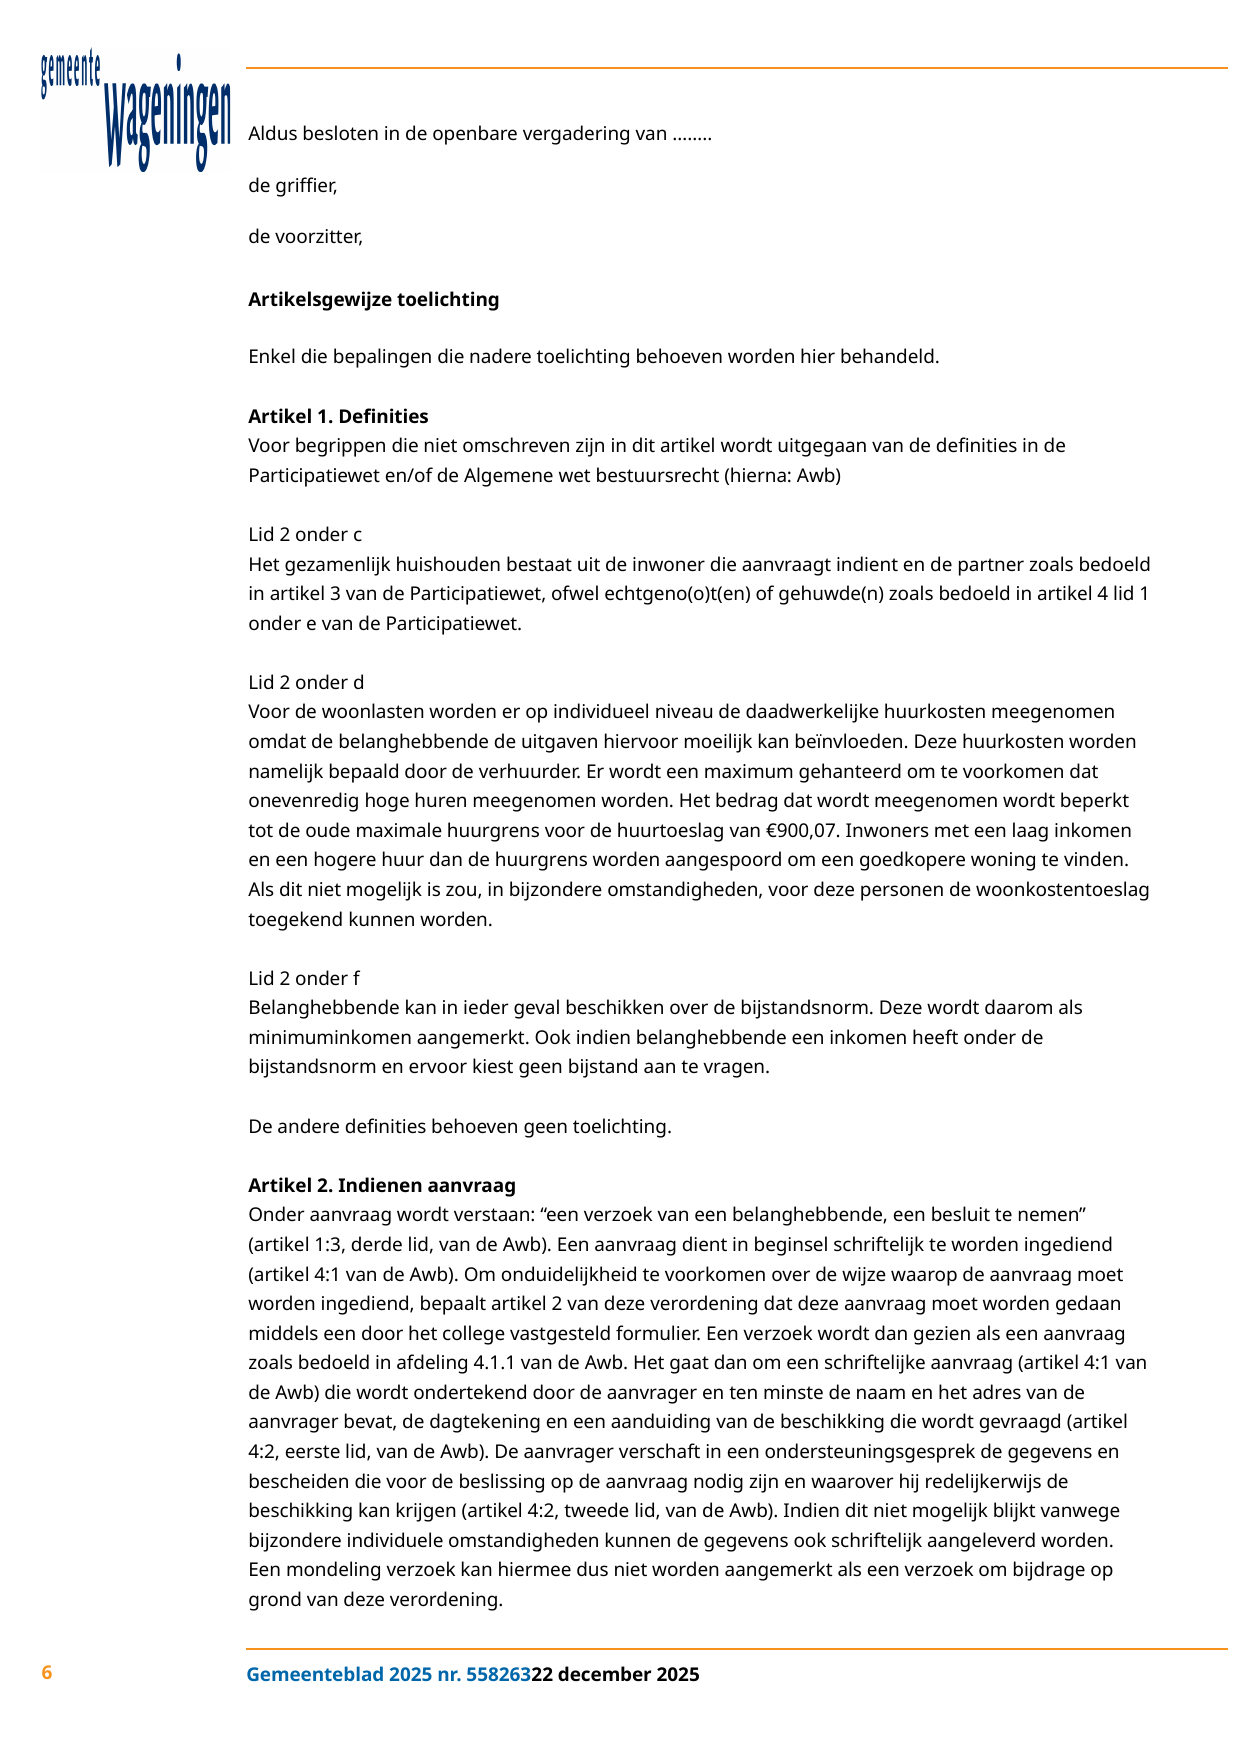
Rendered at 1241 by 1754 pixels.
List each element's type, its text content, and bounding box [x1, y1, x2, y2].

text Onder aanvraag wordt verstaan: “een verzoek van een belanghebbende, een besluit te nemen” (artikel 1:3, derde lid, van de Awb). Een aanvraag dient in beginsel schriftelijk te worden ingediend (artikel 4:1 van de Awb). Om onduidelijkheid te voorkomen over de wijze waarop de aanvraag moet worden ingediend, bepaalt artikel 2 van deze verordening dat deze aanvraag moet worden gedaan middels een door het college vastgesteld formulier. Een verzoek wordt dan gezien als een aanvraag zoals bedoeld in afdeling 4.1.1 van de Awb. Het gaat dan om een schriftelijke aanvraag (artikel 4:1 van de Awb) die wordt ondertekend door de aanvrager en ten minste de naam en het adres van de aanvrager bevat, de dagtekening en een aanduiding van de beschikking die wordt gevraagd (artikel 4:2, eerste lid, van de Awb). De aanvrager verschaft in een ondersteuningsgesprek de gegevens en bescheiden die voor de beslissing op de aanvraag nodig zijn en waarover hij redelijkerwijs de beschikking kan krijgen (artikel 4:2, tweede lid, van de Awb). Indien dit niet mogelijk blijkt vanwege bijzondere individuele omstandigheden kunnen de gegevens ook schriftelijk aangeleverd worden. Een mondeling verzoek kan hiermee dus niet worden aangemerkt als een verzoek om bijdrage op grond van deze verordening. [248, 1202, 1152, 1612]
text Enkel die bepalingen die nadere toelichting behoeven worden hier behandeld. [248, 344, 1152, 369]
text De andere definities behoeven geen toelichting. [248, 1113, 1152, 1139]
text Aldus besloten in de openbare vergadering van …….. [248, 121, 1152, 146]
text de griffier, [248, 172, 1152, 198]
text de voorzitter, [248, 223, 1152, 249]
text Lid 2 onder f [248, 965, 1152, 991]
text Lid 2 onder c [248, 521, 1152, 547]
text Voor begrippen die niet omschreven zijn in dit artikel wordt uitgegaan van de definities in de Participatiewet en/of de Algemene wet bestuursrecht (hierna: Awb) [248, 432, 1152, 488]
text Artikel 1. Definities [248, 403, 1152, 429]
text Artikelsgewijze toelichting [248, 275, 1152, 314]
text Het gezamenlijk huishouden bestaat uit de inwoner die aanvraagt indient en de partner zoals bedoeld in artikel 3 van de Participatiewet, ofwel echtgeno(o)t(en) of gehuwde(n) zoals bedoeld in artikel 4 lid 1 onder e van de Participatiewet. [248, 551, 1152, 636]
text Artikel 2. Indienen aanvraag [248, 1172, 1152, 1198]
picture [41, 47, 231, 172]
text Lid 2 onder d [248, 669, 1152, 695]
text Voor de woonlasten worden er op individueel niveau de daadwerkelijke huurkosten meegenomen omdat de belanghebbende de uitgaven hiervoor moeilijk kan beïnvloeden. Deze huurkosten worden namelijk bepaald door de verhuurder. Er wordt een maximum gehanteerd om te voorkomen dat onevenredig hoge huren meegenomen worden. Het bedrag dat wordt meegenomen wordt beperkt tot de oude maximale huurgrens voor de huurtoeslag van €900,07. Inwoners met een laag inkomen en een hogere huur dan de huurgrens worden aangespoord om een goedkopere woning te vinden. Als dit niet mogelijk is zou, in bijzondere omstandigheden, voor deze personen de woonkostentoeslag toegekend kunnen worden. [248, 699, 1152, 932]
text Belanghebbende kan in ieder geval beschikken over de bijstandsnorm. Deze wordt daarom als minimuminkomen aangemerkt. Ook indien belanghebbende een inkomen heeft onder de bijstandsnorm en ervoor kiest geen bijstand aan te vragen. [248, 994, 1152, 1079]
